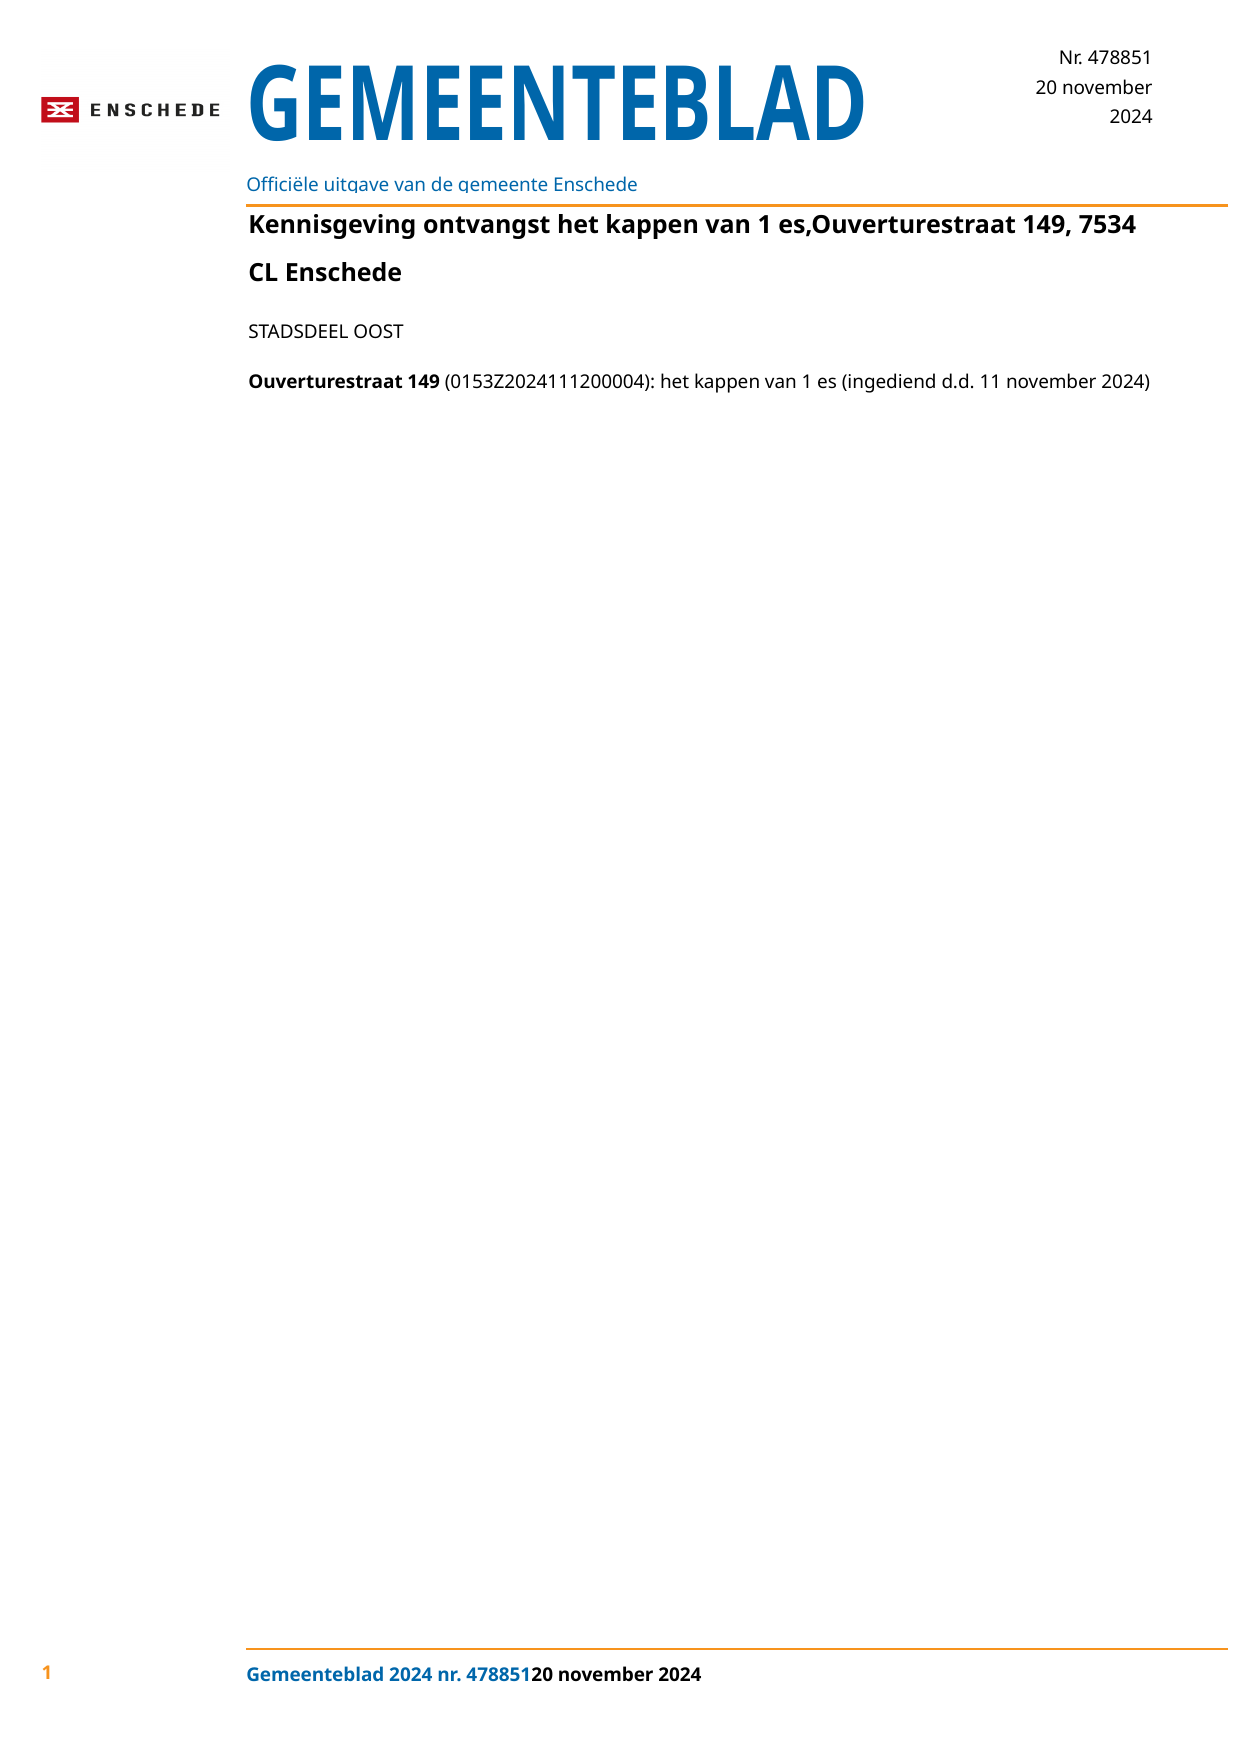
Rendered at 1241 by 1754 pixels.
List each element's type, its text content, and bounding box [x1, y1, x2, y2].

picture [41, 47, 231, 172]
text Ouverturestraat 149 (0153Z2024111200004): het kappen van 1 es (ingediend d.d. 11 november 2024) [248, 368, 1152, 394]
text STADSDEEL OOST [248, 318, 1152, 344]
text Kennisgeving ontvangst het kappen van 1 es,Ouverturestraat 149, 7534 CL Enschede [248, 207, 1152, 288]
